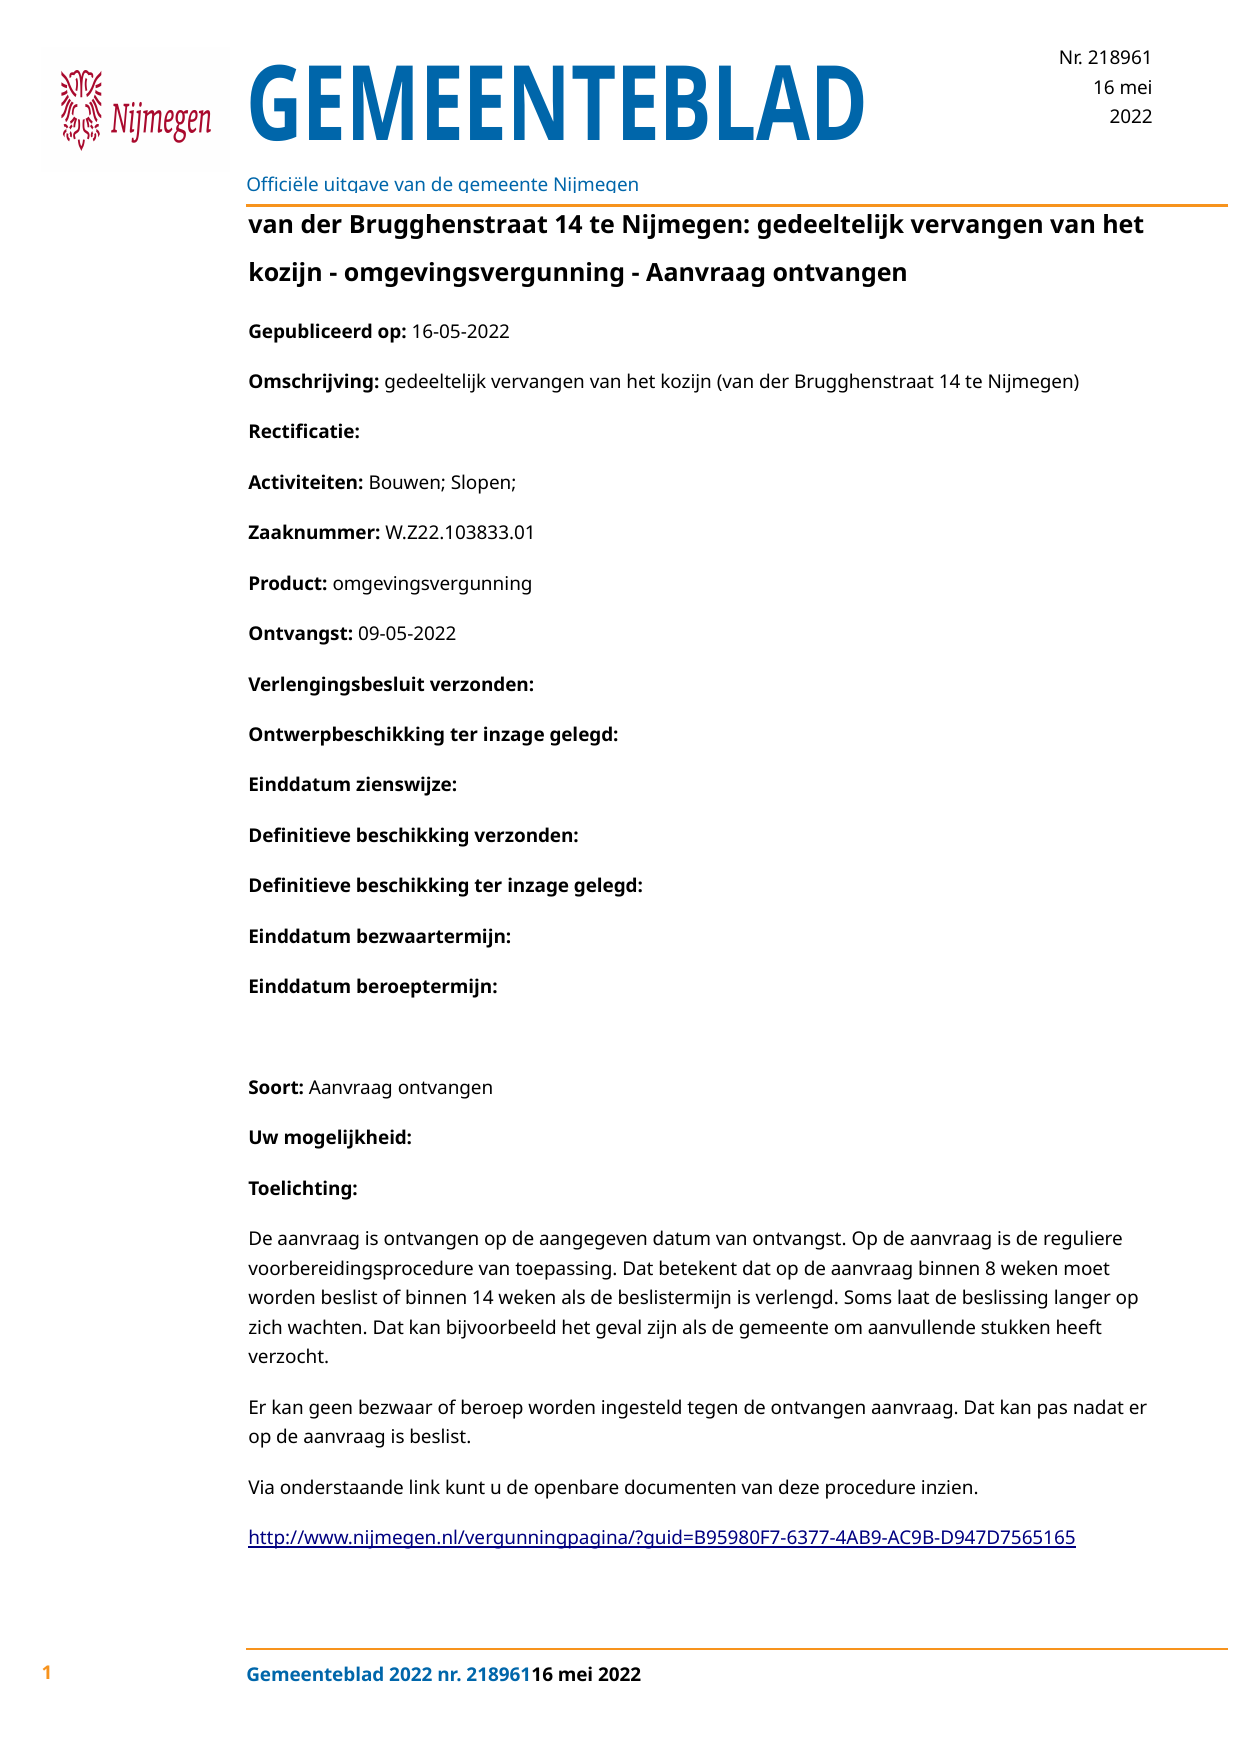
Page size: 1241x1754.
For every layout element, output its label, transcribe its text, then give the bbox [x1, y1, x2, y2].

picture [41, 47, 231, 172]
text Uw mogelijkheid: [248, 1124, 1152, 1150]
text Definitieve beschikking ter inzage gelegd: [248, 872, 1152, 898]
text Ontwerpbeschikking ter inzage gelegd: [248, 721, 1152, 747]
text van der Brugghenstraat 14 te Nijmegen: gedeeltelijk vervangen van het kozijn - omgevingsvergunning - Aanvraag ontvangen [248, 207, 1152, 288]
text Einddatum zienswijze: [248, 772, 1152, 797]
text Einddatum bezwaartermijn: [248, 923, 1152, 949]
text Omschrijving: gedeeltelijk vervangen van het kozijn (van der Brugghenstraat 14 te Nijmegen) [248, 368, 1152, 394]
text Soort: Aanvraag ontvangen [248, 1074, 1152, 1100]
text http://www.nijmegen.nl/vergunningpagina/?guid=B95980F7-6377-4AB9-AC9B-D947D7565165 [248, 1524, 1152, 1550]
text Einddatum beroeptermijn: [248, 973, 1152, 999]
text Activiteiten: Bouwen; Slopen; [248, 469, 1152, 495]
text Via onderstaande link kunt u de openbare documenten van deze procedure inzien. [248, 1474, 1152, 1500]
text Zaaknummer: W.Z22.103833.01 [248, 519, 1152, 545]
text Rectificatie: [248, 419, 1152, 444]
text Definitieve beschikking verzonden: [248, 822, 1152, 848]
text Toelichting: [248, 1175, 1152, 1201]
text Er kan geen bezwaar of beroep worden ingesteld tegen de ontvangen aanvraag. Dat kan pas nadat er op de aanvraag is beslist. [248, 1394, 1152, 1449]
text Gepubliceerd op: 16-05-2022 [248, 318, 1152, 344]
text Product: omgevingsvergunning [248, 570, 1152, 596]
text Verlengingsbesluit verzonden: [248, 671, 1152, 697]
text De aanvraag is ontvangen op de aangegeven datum van ontvangst. Op de aanvraag is de reguliere voorbereidingsprocedure van toepassing. Dat betekent dat op de aanvraag binnen 8 weken moet worden beslist of binnen 14 weken als de beslistermijn is verlengd. Soms laat de beslissing langer op zich wachten. Dat kan bijvoorbeeld het geval zijn als de gemeente om aanvullende stukken heeft verzocht. [248, 1225, 1152, 1369]
text Ontvangst: 09-05-2022 [248, 620, 1152, 646]
